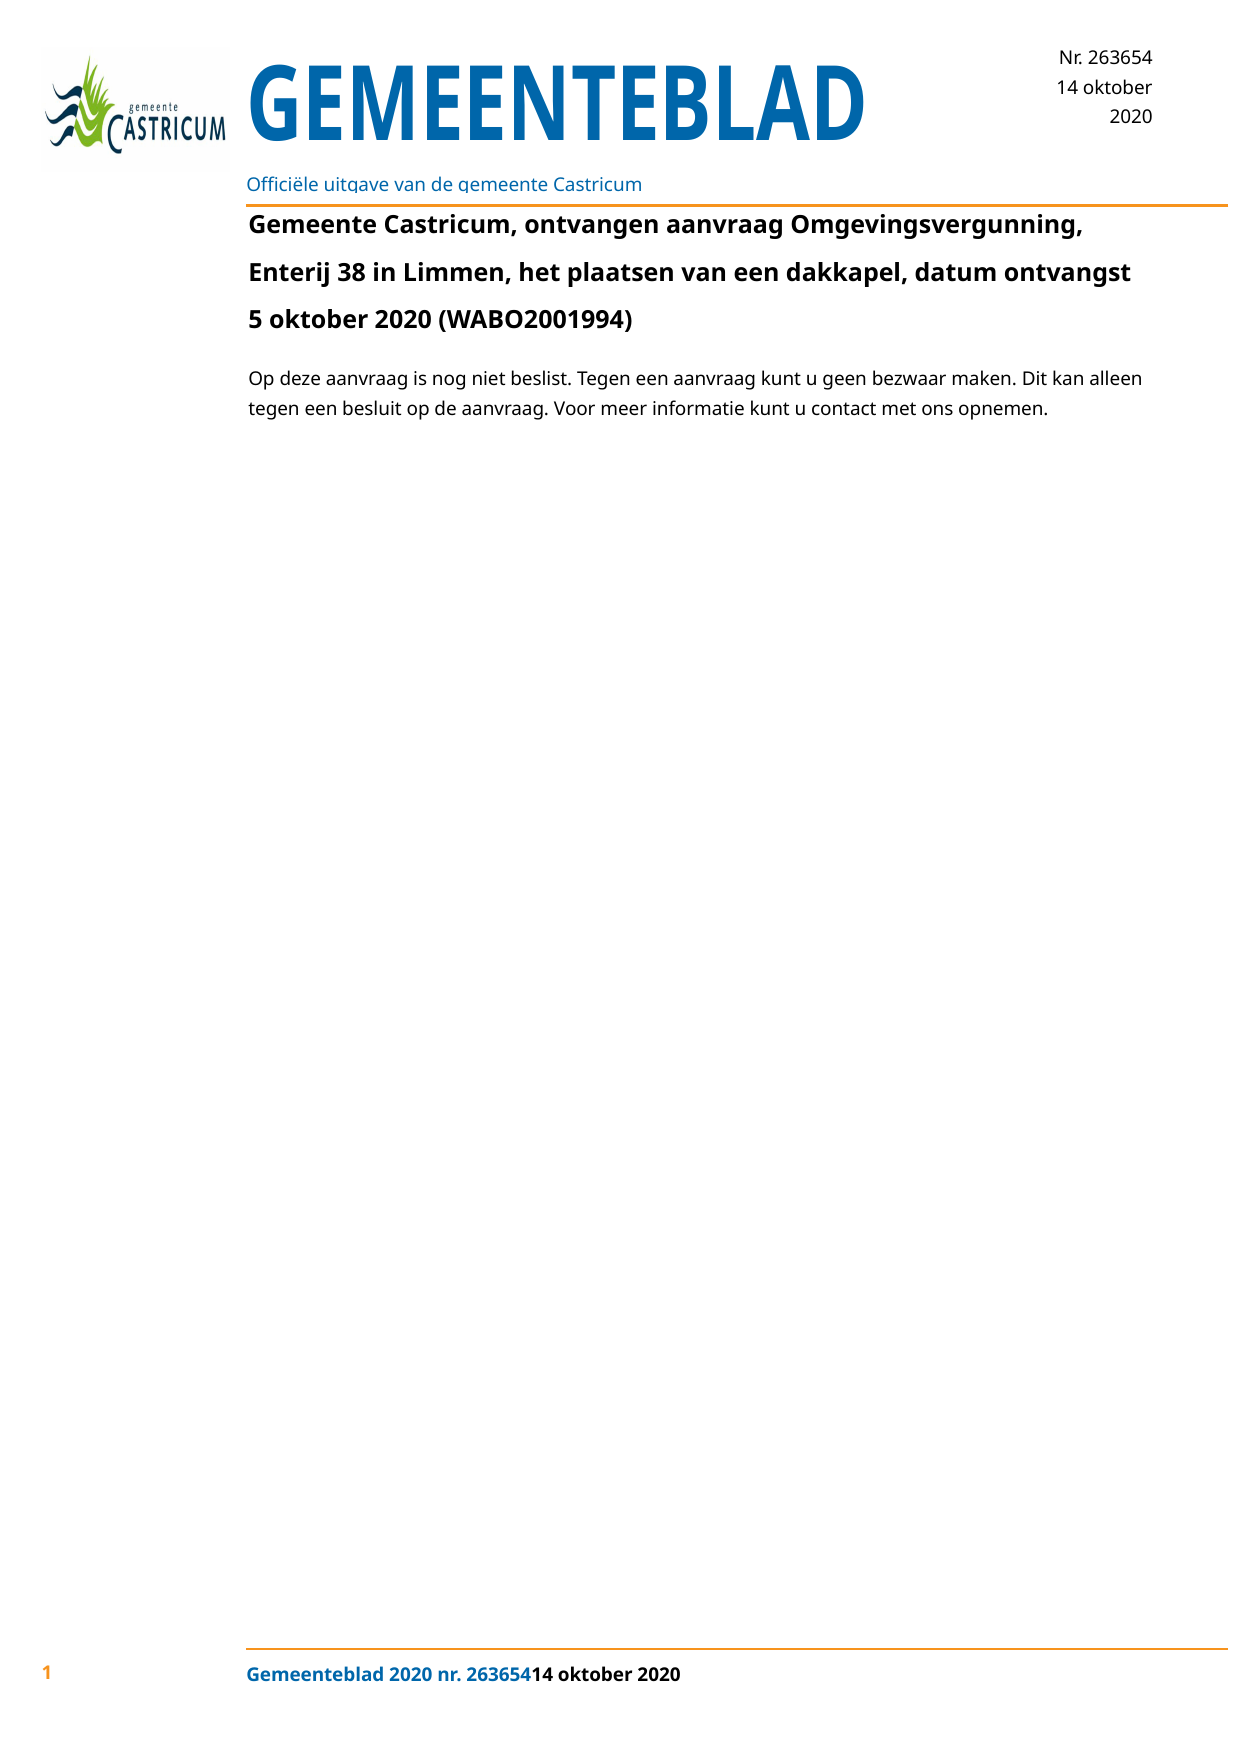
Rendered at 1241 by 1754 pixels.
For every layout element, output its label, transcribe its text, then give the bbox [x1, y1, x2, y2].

text Gemeente Castricum, ontvangen aanvraag Omgevingsvergunning, Enterij 38 in Limmen, het plaatsen van een dakkapel, datum ontvangst 5 oktober 2020 (WABO2001994) [248, 207, 1152, 336]
picture [41, 47, 231, 172]
text Op deze aanvraag is nog niet beslist. Tegen een aanvraag kunt u geen bezwaar maken. Dit kan alleen tegen een besluit op de aanvraag. Voor meer informatie kunt u contact met ons opnemen. [248, 366, 1152, 421]
